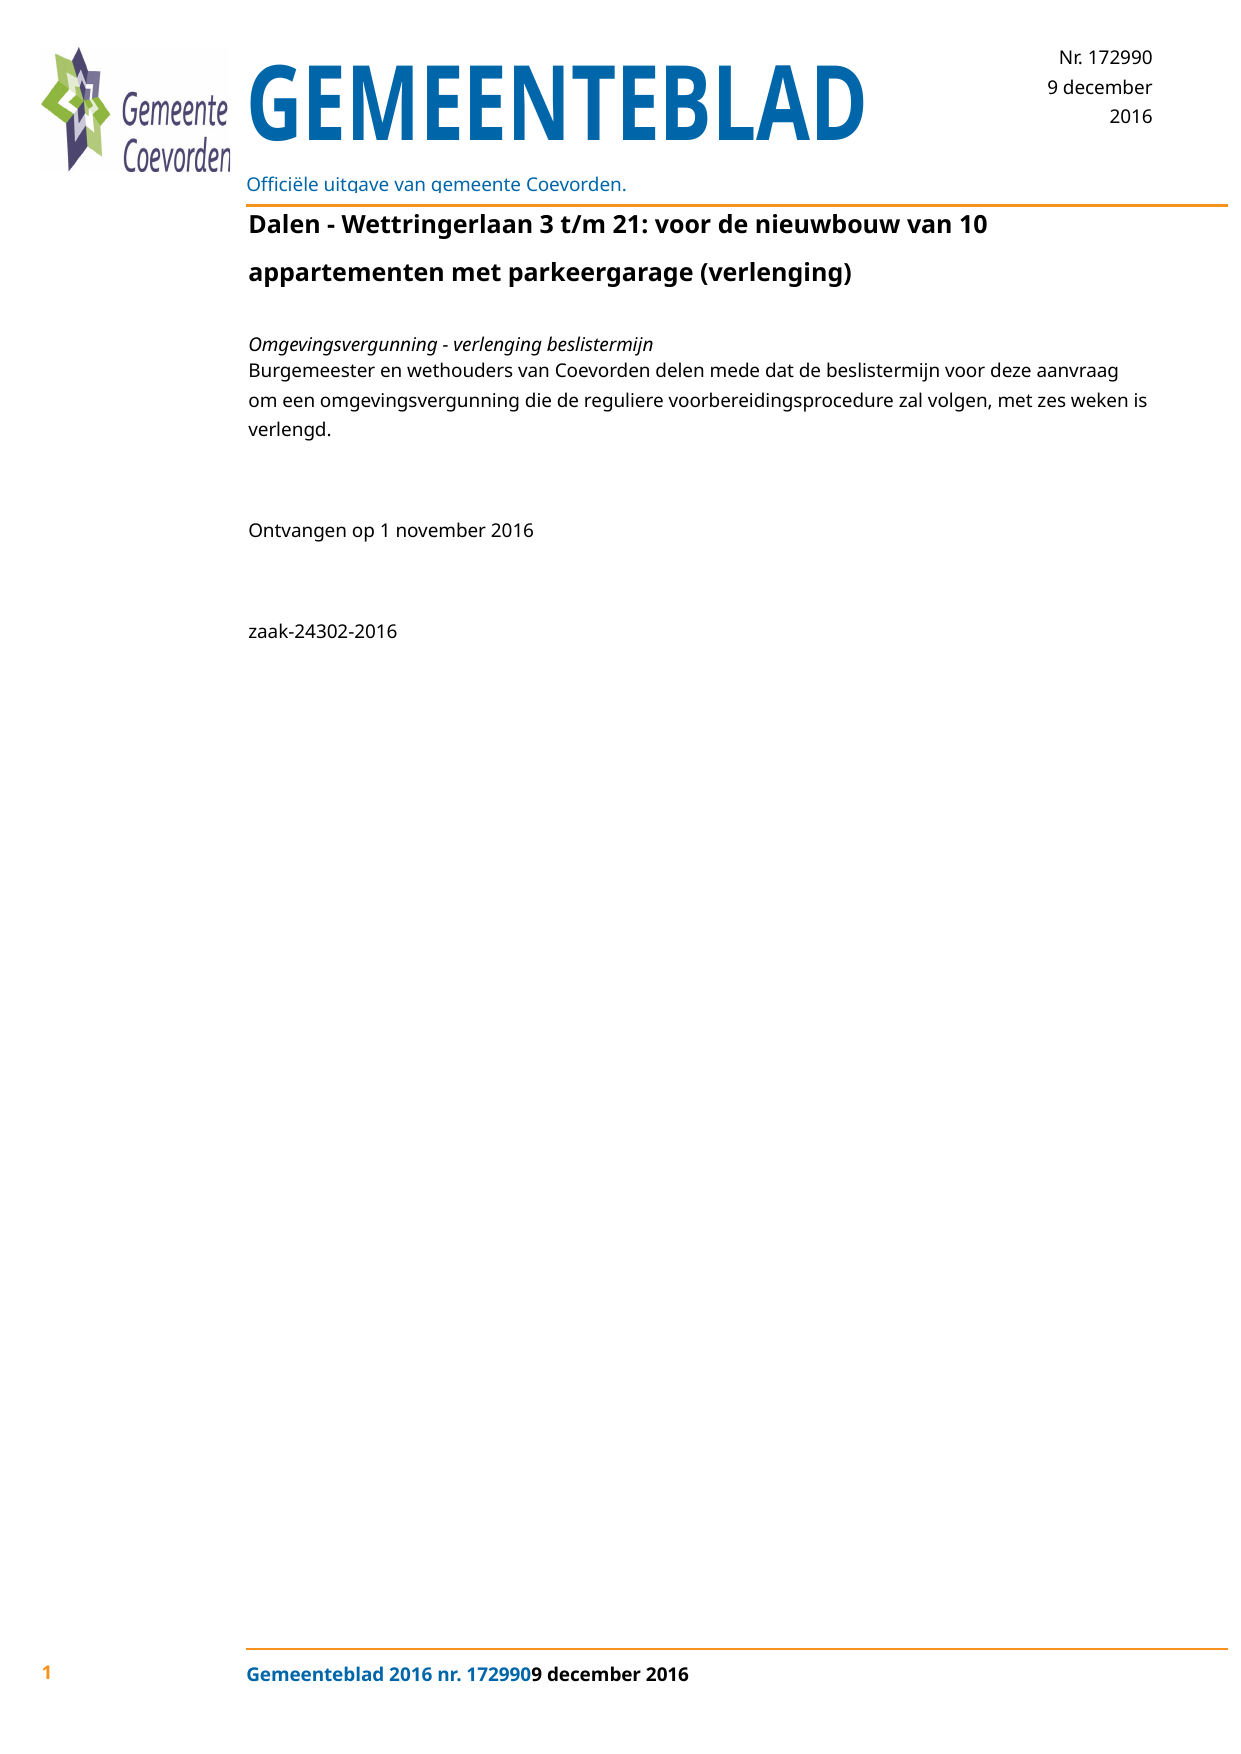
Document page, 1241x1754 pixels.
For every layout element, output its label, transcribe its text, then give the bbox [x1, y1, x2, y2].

text Burgemeester en wethouders van Coevorden delen mede dat de beslistermijn voor deze aanvraag om een omgevingsvergunning die de reguliere voorbereidingsprocedure zal volgen, met zes weken is verlengd. [248, 357, 1152, 442]
text Omgevingsvergunning - verlenging beslistermijn [248, 331, 1152, 357]
text zaak-24302-2016 [248, 618, 1152, 644]
text Ontvangen op 1 november 2016 [248, 517, 1152, 543]
picture [41, 47, 231, 172]
text Dalen - Wettringerlaan 3 t/m 21: voor de nieuwbouw van 10 appartementen met parkeergarage (verlenging) [248, 207, 1152, 288]
